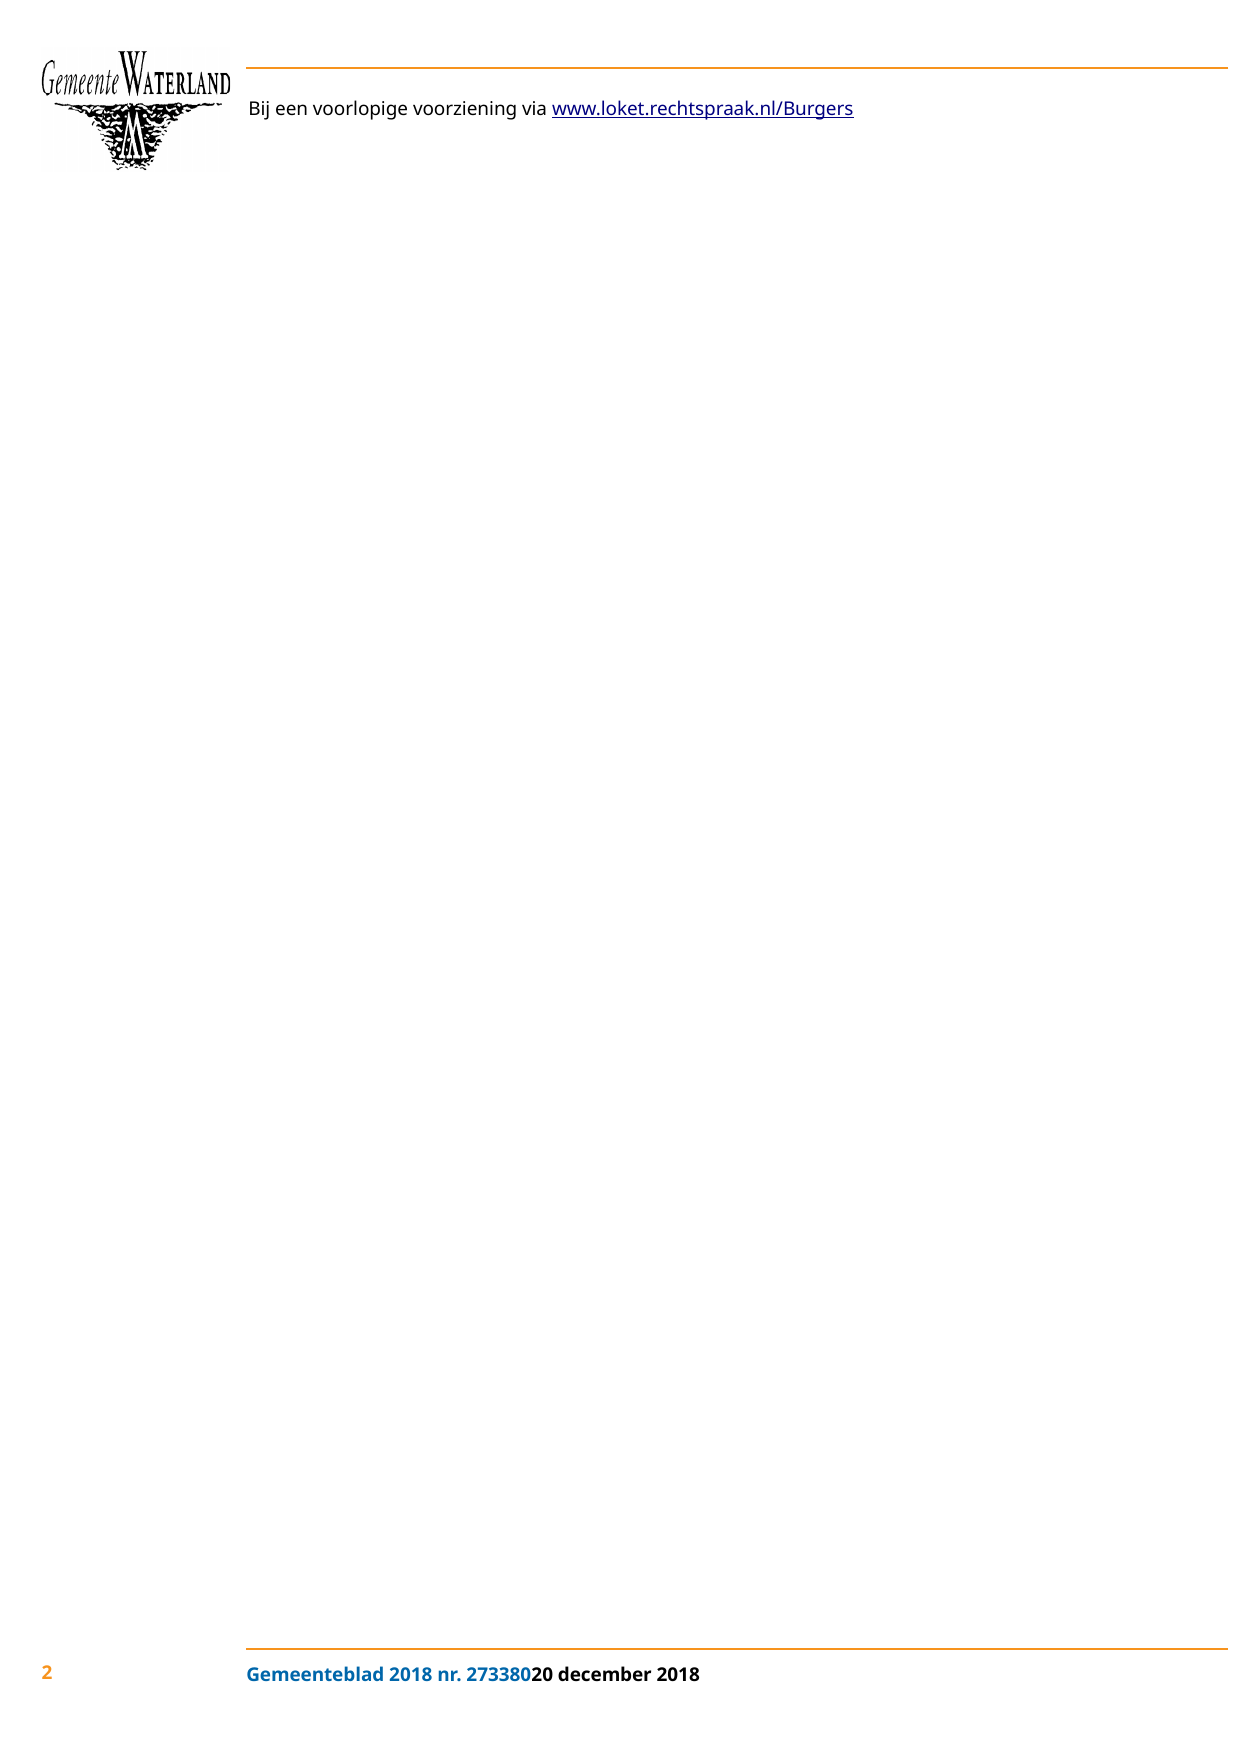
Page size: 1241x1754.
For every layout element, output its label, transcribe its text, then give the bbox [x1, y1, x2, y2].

picture [41, 47, 231, 172]
text Bij een voorlopige voorziening via www.loket.rechtspraak.nl/Burgers [248, 95, 1152, 121]
